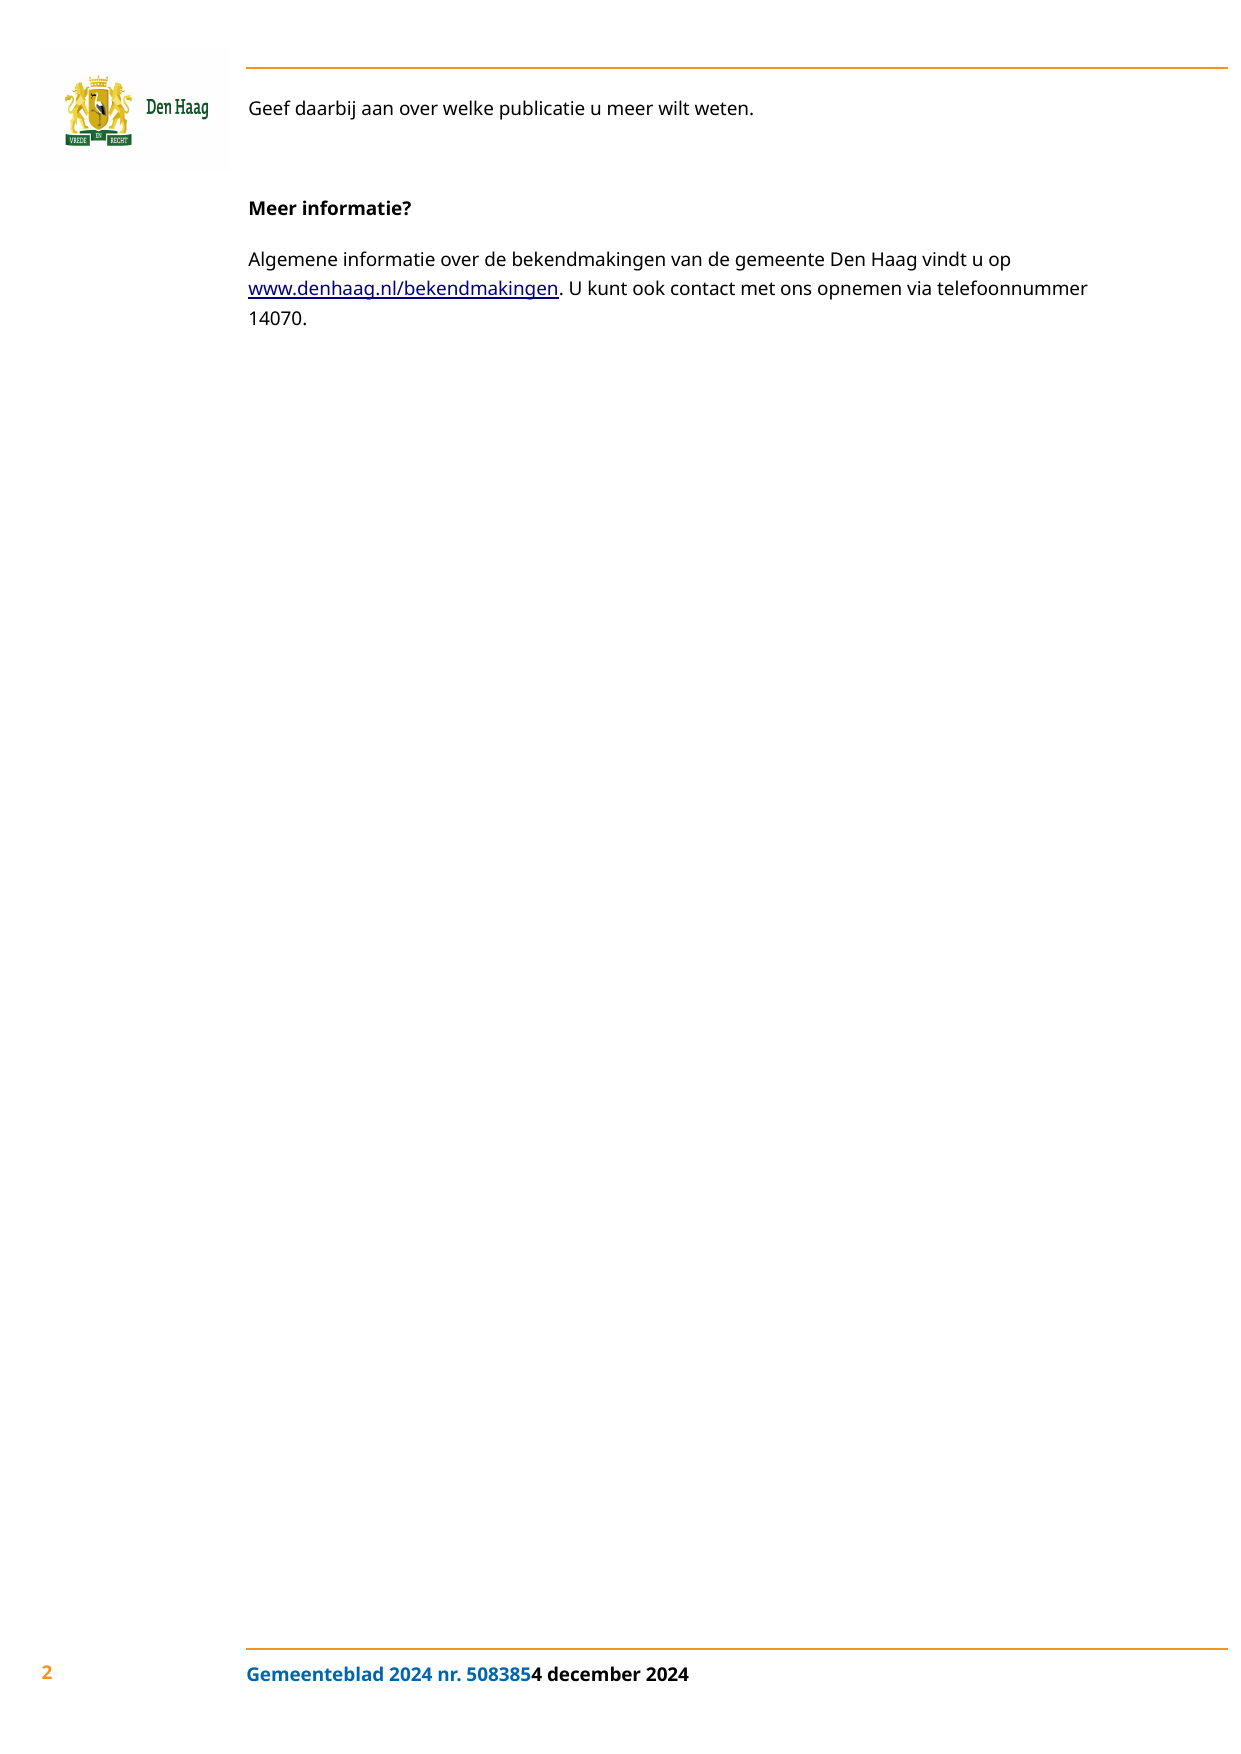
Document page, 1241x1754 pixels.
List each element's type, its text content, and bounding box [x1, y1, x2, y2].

text Geef daarbij aan over welke publicatie u meer wilt weten. [248, 95, 1152, 121]
text Algemene informatie over de bekendmakingen van de gemeente Den Haag vindt u op www.denhaag.nl/bekendmakingen. U kunt ook contact met ons opnemen via telefoonnummer 14070. [248, 246, 1152, 331]
picture [41, 47, 231, 172]
text Meer informatie? [248, 196, 1152, 221]
